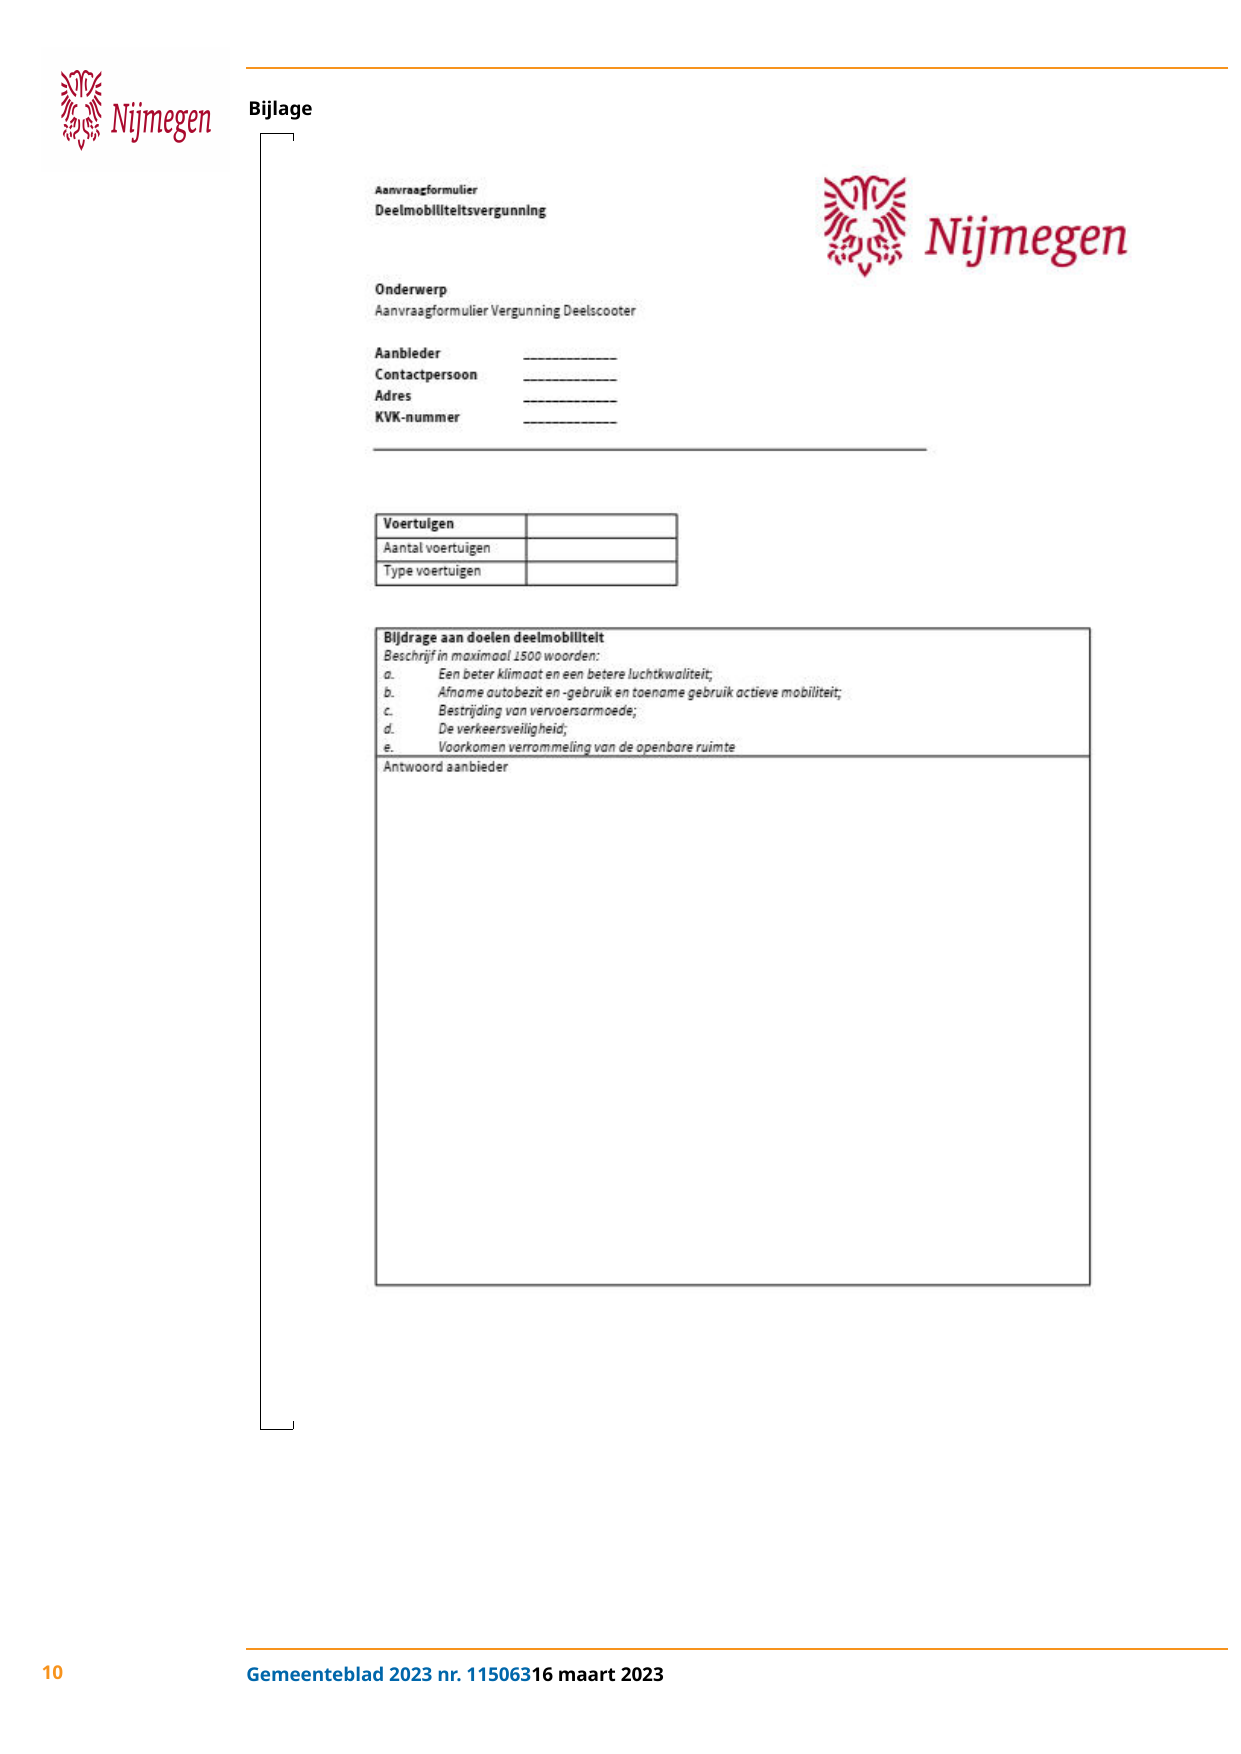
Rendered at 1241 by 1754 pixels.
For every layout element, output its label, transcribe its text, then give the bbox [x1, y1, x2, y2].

text Bijlage [248, 95, 1152, 121]
picture [41, 47, 231, 172]
picture [268, 141, 1173, 1421]
